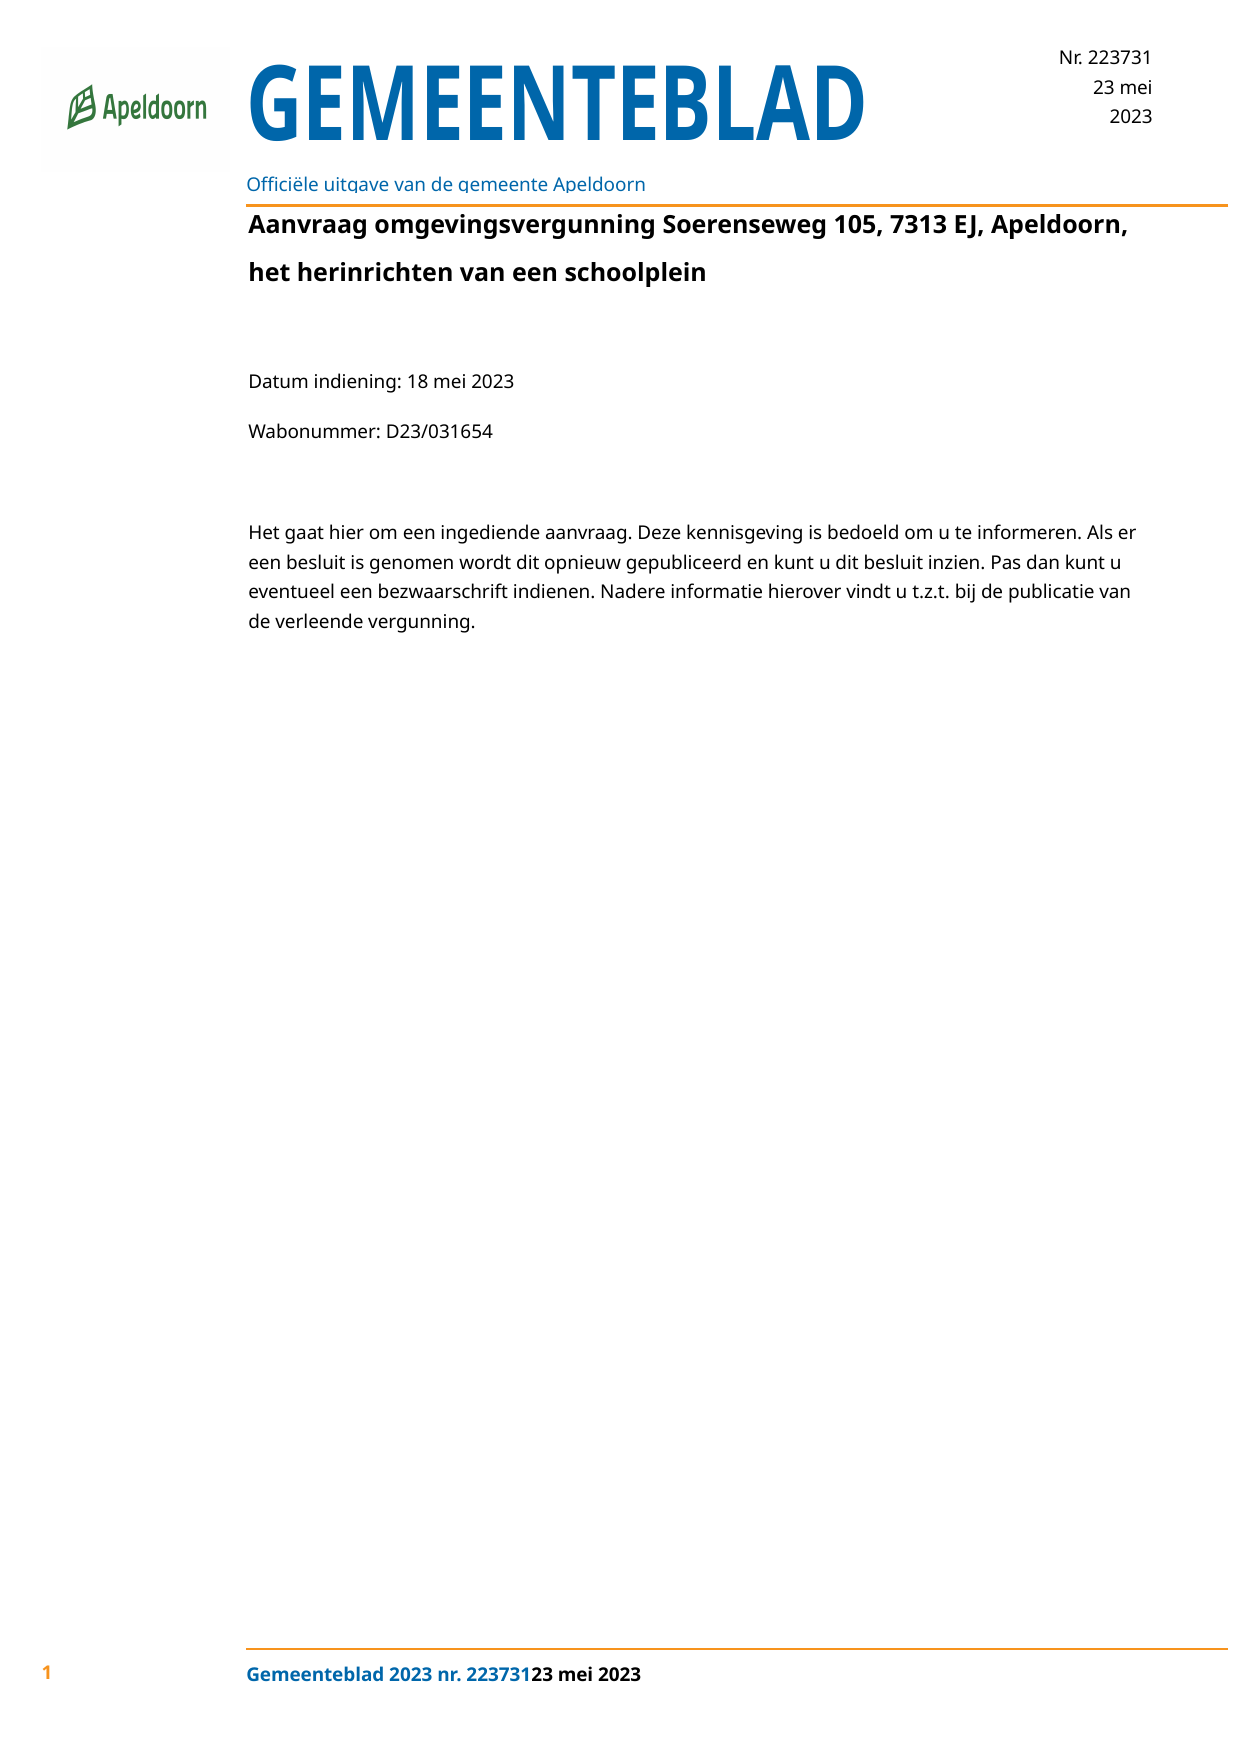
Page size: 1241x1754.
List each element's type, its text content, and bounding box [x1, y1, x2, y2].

picture [41, 47, 231, 172]
text Het gaat hier om een ingediende aanvraag. Deze kennisgeving is bedoeld om u te informeren. Als er een besluit is genomen wordt dit opnieuw gepubliceerd en kunt u dit besluit inzien. Pas dan kunt u eventueel een bezwaarschrift indienen. Nadere informatie hierover vindt u t.z.t. bij de publicatie van de verleende vergunning. [248, 519, 1152, 634]
text Datum indiening: 18 mei 2023 [248, 368, 1152, 394]
text Aanvraag omgevingsvergunning Soerenseweg 105, 7313 EJ, Apeldoorn, het herinrichten van een schoolplein [248, 207, 1152, 288]
text Wabonummer: D23/031654 [248, 419, 1152, 444]
